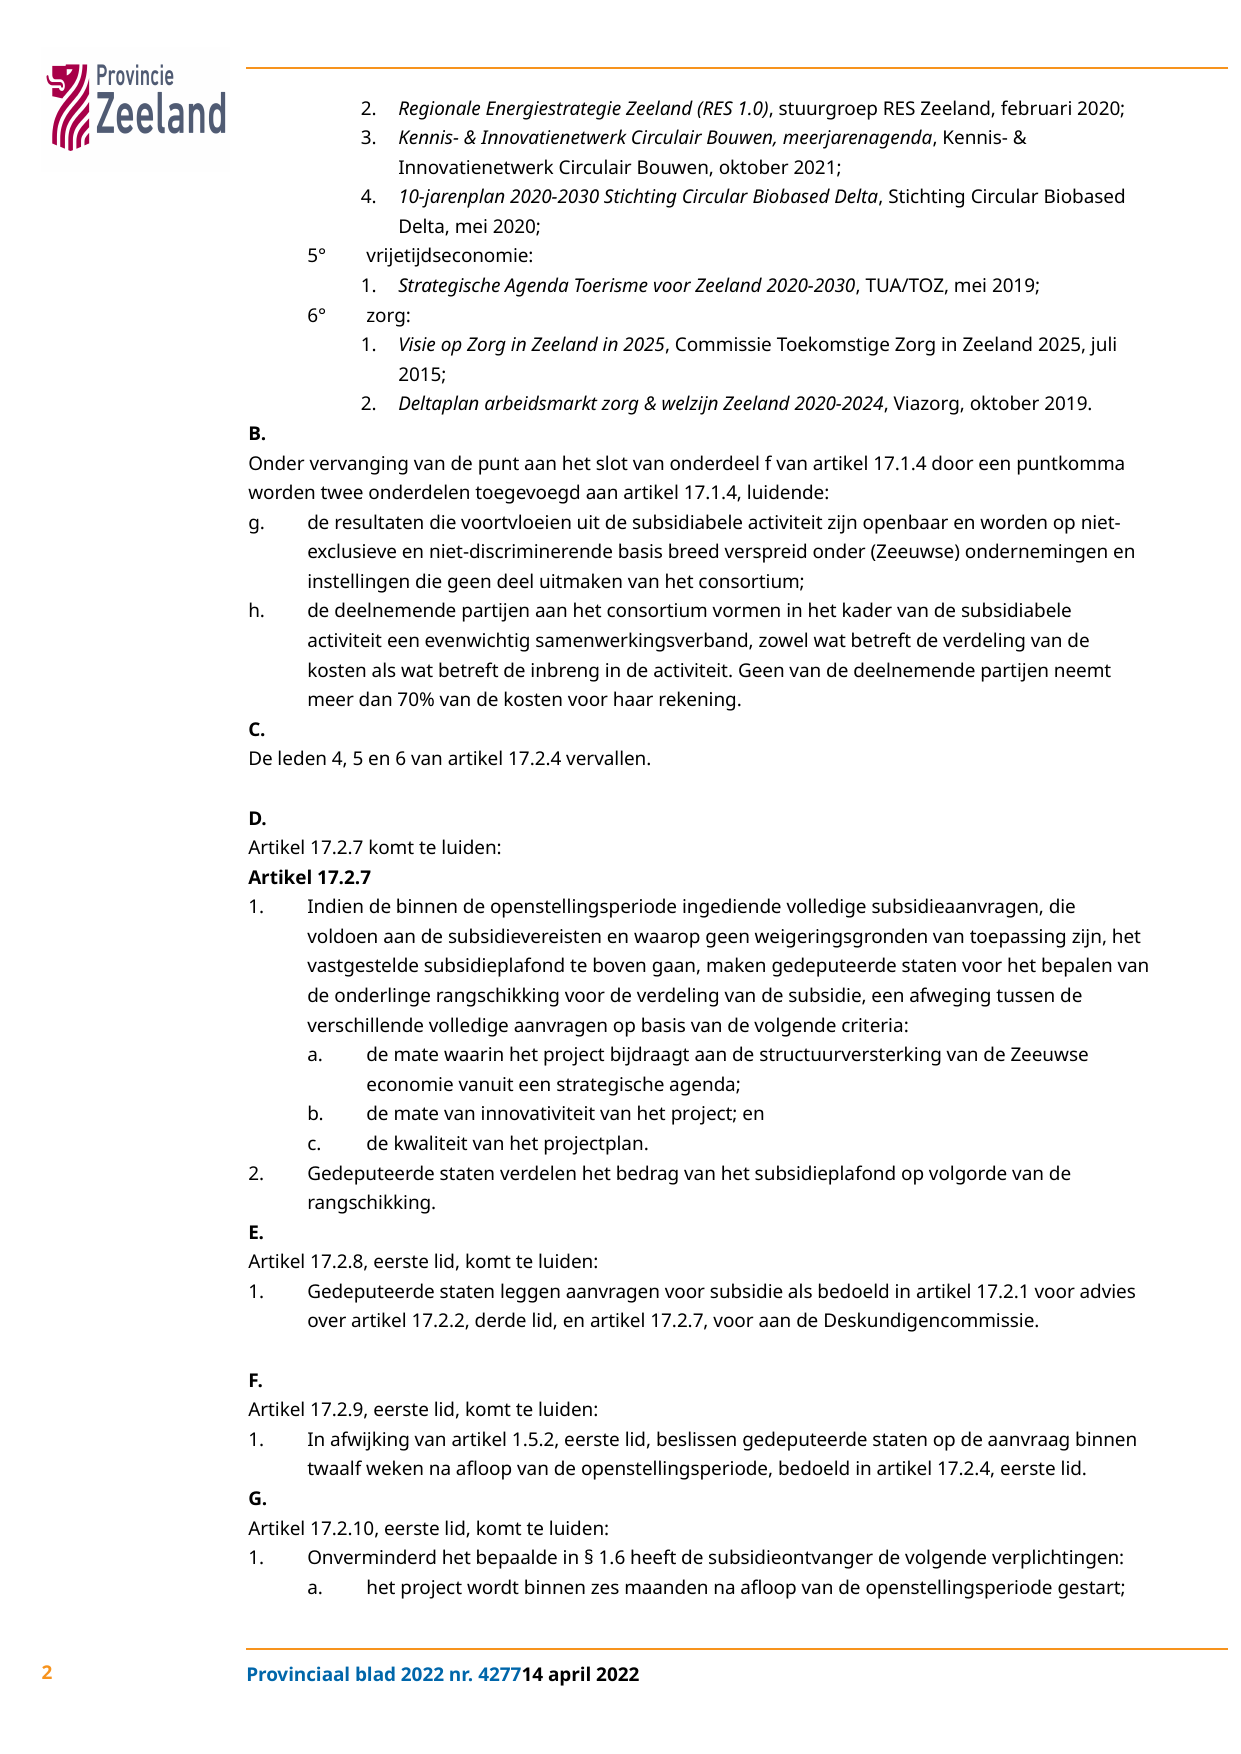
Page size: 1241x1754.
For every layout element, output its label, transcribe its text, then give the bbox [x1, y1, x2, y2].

list het project wordt binnen zes maanden na afloop van de openstellingsperiode gestart; [307, 1574, 1152, 1600]
list Strategische Agenda Toerisme voor Zeeland 2020-2030, TUA/TOZ, mei 2019; [361, 272, 1152, 298]
list Deltaplan arbeidsmarkt zorg & welzijn Zeeland 2020-2024, Viazorg, oktober 2019. [361, 391, 1152, 416]
list de mate waarin het project bijdraagt aan de structuurversterking van de Zeeuwse economie vanuit een strategische agenda; [307, 1041, 1152, 1097]
text Onder vervanging van de punt aan het slot van onderdeel f van artikel 17.1.4 door een puntkomma worden twee onderdelen toegevoegd aan artikel 17.1.4, luidende: [248, 450, 1152, 505]
list zorg: [307, 302, 1152, 328]
text Artikel 17.2.7 [248, 864, 1152, 890]
text E. [248, 1219, 1152, 1245]
list 10-jarenplan 2020-2030 Stichting Circular Biobased Delta, Stichting Circular Biobased Delta, mei 2020; [361, 183, 1152, 239]
list de mate van innovativiteit van het project; en [307, 1101, 1152, 1126]
list de deelnemende partijen aan het consortium vormen in het kader van de subsidiabele activiteit een evenwichtig samenwerkingsverband, zowel wat betreft de verdeling van de kosten als wat betreft de inbreng in de activiteit. Geen van de deelnemende partijen neemt meer dan 70% van de kosten voor haar rekening. [248, 598, 1152, 712]
list Visie op Zorg in Zeeland in 2025, Commissie Toekomstige Zorg in Zeeland 2025, juli 2015; [361, 331, 1152, 387]
text Artikel 17.2.10, eerste lid, komt te luiden: [248, 1515, 1152, 1541]
text Artikel 17.2.9, eerste lid, komt te luiden: [248, 1396, 1152, 1422]
list In afwijking van artikel 1.5.2, eerste lid, beslissen gedeputeerde staten op de aanvraag binnen twaalf weken na afloop van de openstellingsperiode, bedoeld in artikel 17.2.4, eerste lid. [248, 1426, 1152, 1481]
list Onverminderd het bepaalde in § 1.6 heeft de subsidieontvanger de volgende verplichtingen: [248, 1544, 1152, 1570]
text G. [248, 1485, 1152, 1511]
text Artikel 17.2.8, eerste lid, komt te luiden: [248, 1248, 1152, 1274]
list Kennis- & Innovatienetwerk Circulair Bouwen, meerjarenagenda, Kennis- & Innovatienetwerk Circulair Bouwen, oktober 2021; [361, 124, 1152, 180]
list Indien de binnen de openstellingsperiode ingediende volledige subsidieaanvragen, die voldoen aan de subsidievereisten en waarop geen weigeringsgronden van toepassing zijn, het vastgestelde subsidieplafond te boven gaan, maken gedeputeerde staten voor het bepalen van de onderlinge rangschikking voor de verdeling van de subsidie, een afweging tussen de verschillende volledige aanvragen op basis van de volgende criteria: [248, 893, 1152, 1038]
text F. [248, 1367, 1152, 1393]
text Artikel 17.2.7 komt te luiden: [248, 834, 1152, 860]
text B. [248, 420, 1152, 446]
list Gedeputeerde staten verdelen het bedrag van het subsidieplafond op volgorde van de rangschikking. [248, 1160, 1152, 1215]
text C. [248, 716, 1152, 742]
text De leden 4, 5 en 6 van artikel 17.2.4 vervallen. [248, 746, 1152, 771]
list vrijetijdseconomie: [307, 243, 1152, 268]
list de kwaliteit van het projectplan. [307, 1130, 1152, 1156]
text D. [248, 805, 1152, 831]
list Regionale Energiestrategie Zeeland (RES 1.0), stuurgroep RES Zeeland, februari 2020; [361, 95, 1152, 121]
picture [41, 47, 231, 172]
list Gedeputeerde staten leggen aanvragen voor subsidie als bedoeld in artikel 17.2.1 voor advies over artikel 17.2.2, derde lid, en artikel 17.2.7, voor aan de Deskundigencommissie. [248, 1278, 1152, 1333]
list de resultaten die voortvloeien uit de subsidiabele activiteit zijn openbaar en worden op niet-exclusieve en niet-discriminerende basis breed verspreid onder (Zeeuwse) ondernemingen en instellingen die geen deel uitmaken van het consortium; [248, 509, 1152, 594]
